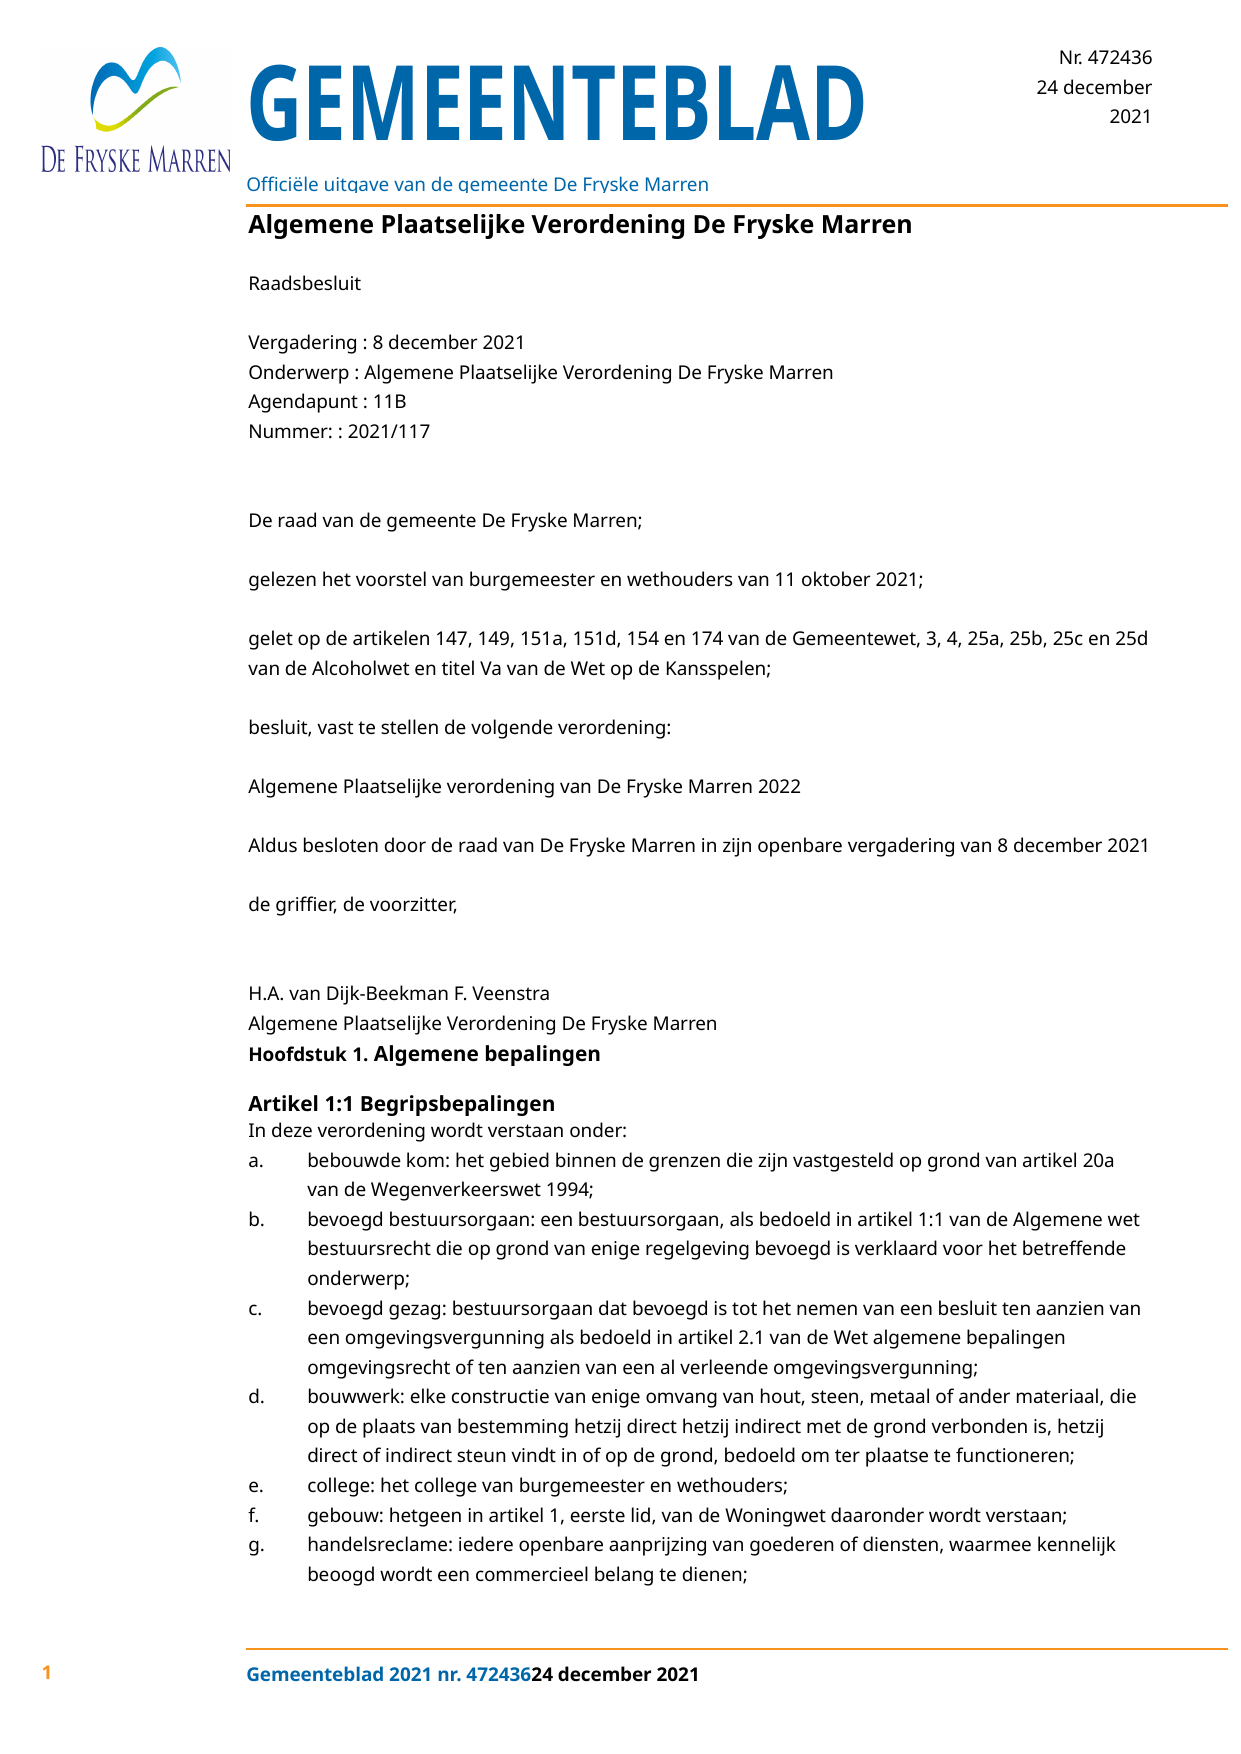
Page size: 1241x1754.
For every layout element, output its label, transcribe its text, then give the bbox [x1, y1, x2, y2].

text de griffier, de voorzitter, [248, 892, 1152, 917]
text Vergadering : 8 december 2021 [248, 329, 1152, 355]
list bebouwde kom: het gebied binnen de grenzen die zijn vastgesteld op grond van artikel 20a van de Wegenverkeerswet 1994; [248, 1147, 1152, 1202]
list bouwwerk: elke constructie van enige omvang van hout, steen, metaal of ander materiaal, die op de plaats van bestemming hetzij direct hetzij indirect met de grond verbonden is, hetzij direct of indirect steun vindt in of op de grond, bedoeld om ter plaatse te functioneren; [248, 1383, 1152, 1468]
list college: het college van burgemeester en wethouders; [248, 1472, 1152, 1498]
text H.A. van Dijk-Beekman F. Veenstra [248, 980, 1152, 1006]
text Nummer: : 2021/117 [248, 418, 1152, 444]
text In deze verordening wordt verstaan onder: [248, 1117, 1152, 1143]
list gebouw: hetgeen in artikel 1, eerste lid, van de Woningwet daaronder wordt verstaan; [248, 1502, 1152, 1527]
text Algemene Plaatselijke verordening van De Fryske Marren 2022 [248, 773, 1152, 799]
text gelet op de artikelen 147, 149, 151a, 151d, 154 en 174 van de Gemeentewet, 3, 4, 25a, 25b, 25c en 25d van de Alcoholwet en titel Va van de Wet op de Kansspelen; [248, 625, 1152, 681]
text gelezen het voorstel van burgemeester en wethouders van 11 oktober 2021; [248, 566, 1152, 592]
text besluit, vast te stellen de volgende verordening: [248, 714, 1152, 740]
text Agendapunt : 11B [248, 389, 1152, 414]
text Aldus besloten door de raad van De Fryske Marren in zijn openbare vergadering van 8 december 2021 [248, 832, 1152, 858]
text Artikel 1:1 Begripsbepalingen [248, 1089, 1152, 1117]
picture [41, 47, 231, 172]
text Algemene Plaatselijke Verordening De Fryske Marren [248, 207, 1152, 241]
text Algemene Plaatselijke Verordening De Fryske Marren [248, 1010, 1152, 1036]
list bevoegd bestuursorgaan: een bestuursorgaan, als bedoeld in artikel 1:1 van de Algemene wet bestuursrecht die op grond van enige regelgeving bevoegd is verklaard voor het betreffende onderwerp; [248, 1206, 1152, 1291]
list handelsreclame: iedere openbare aanprijzing van goederen of diensten, waarmee kennelijk beoogd wordt een commercieel belang te dienen; [248, 1531, 1152, 1587]
list bevoegd gezag: bestuursorgaan dat bevoegd is tot het nemen van een besluit ten aanzien van een omgevingsvergunning als bedoeld in artikel 2.1 van de Wet algemene bepalingen omgevingsrecht of ten aanzien van een al verleende omgevingsvergunning; [248, 1295, 1152, 1379]
text De raad van de gemeente De Fryske Marren; [248, 507, 1152, 533]
text Onderwerp : Algemene Plaatselijke Verordening De Fryske Marren [248, 359, 1152, 385]
text Raadsbesluit [248, 270, 1152, 296]
text Hoofdstuk 1. Algemene bepalingen [248, 1039, 1152, 1068]
